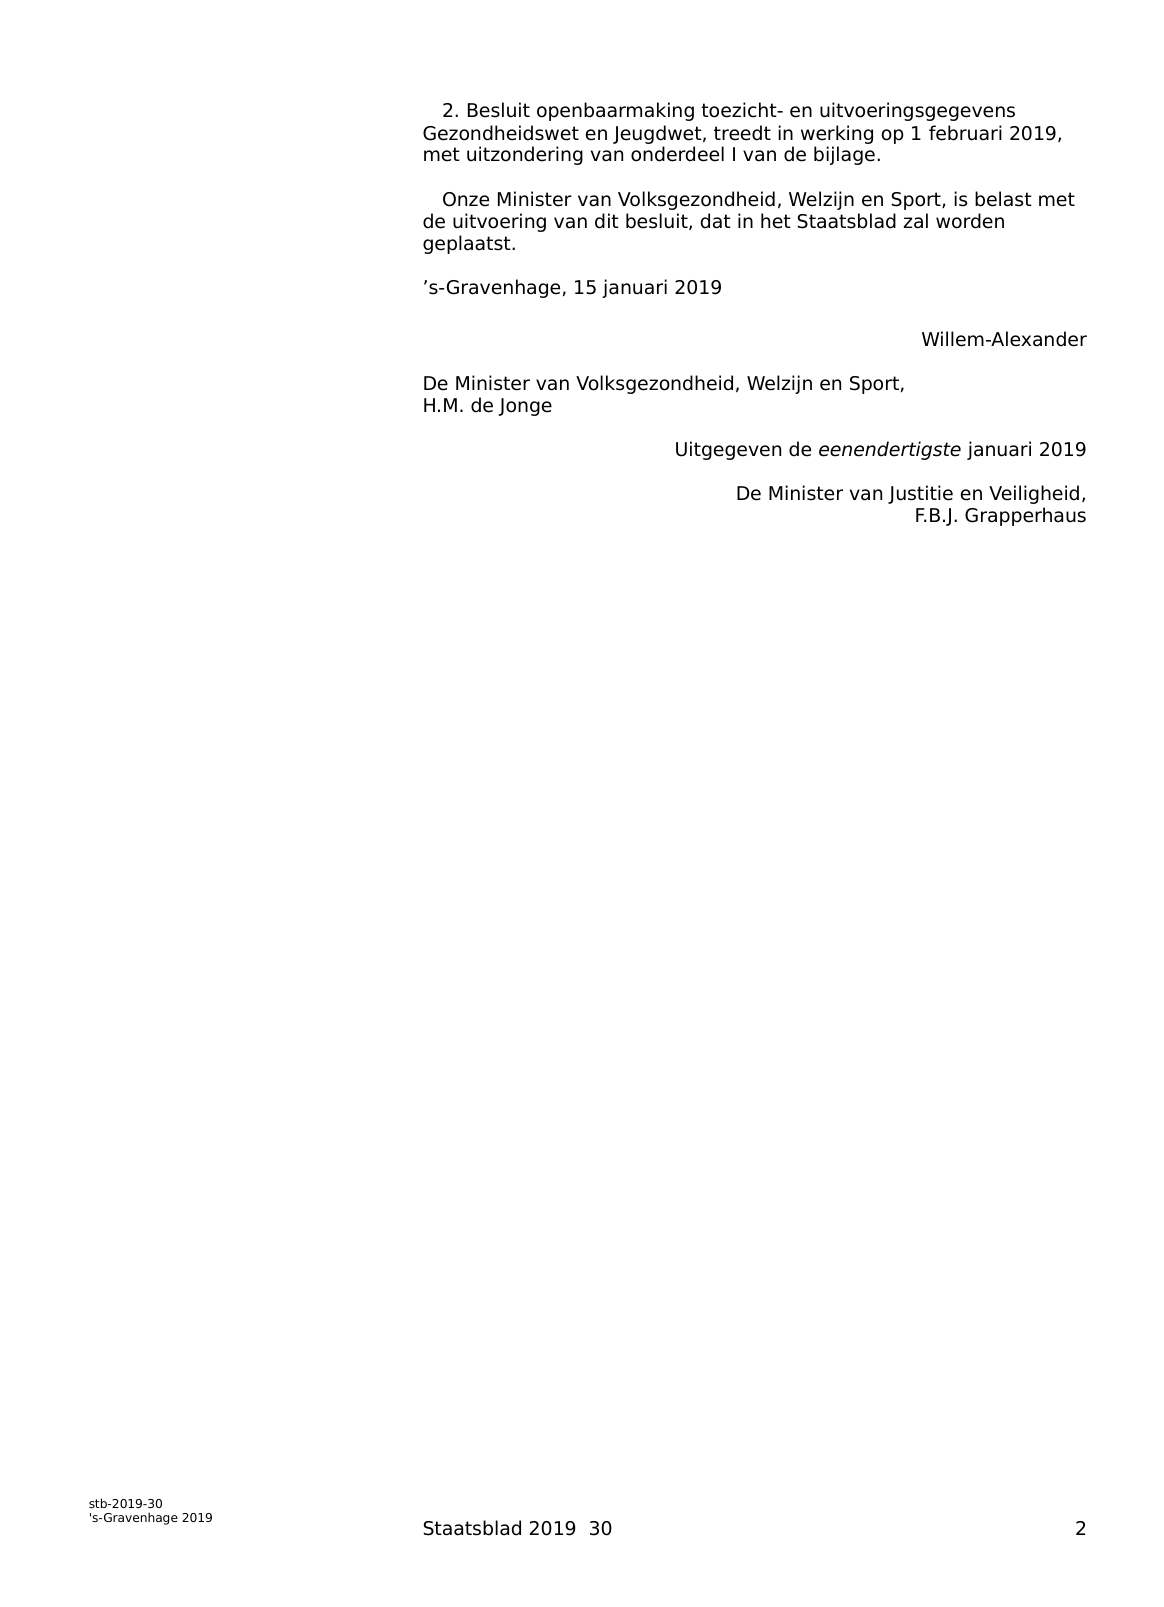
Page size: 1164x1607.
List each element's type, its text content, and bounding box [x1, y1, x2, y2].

text De Minister van Justitie en Veiligheid, F.B.J. Grapperhaus [422, 483, 1087, 527]
text Onze Minister van Volksgezondheid, Welzijn en Sport, is belast met de uitvoering van dit besluit, dat in het Staatsblad zal worden geplaatst. [422, 188, 1087, 254]
text ’s-Gravenhage, 15 januari 2019 [422, 277, 1087, 299]
text Willem-Alexander [422, 329, 1087, 351]
text De Minister van Volksgezondheid, Welzijn en Sport, H.M. de Jonge [422, 373, 1087, 417]
text Uitgegeven de eenendertigste januari 2019 [422, 439, 1087, 461]
text stb-2019-30 [88, 1497, 323, 1511]
text 's-Gravenhage 2019 [88, 1511, 323, 1525]
text 2. Besluit openbaarmaking toezicht- en uitvoeringsgegevens Gezondheidswet en Jeugdwet, treedt in werking op 1 februari 2019, met uitzondering van onderdeel I van de bijlage. [422, 100, 1087, 166]
